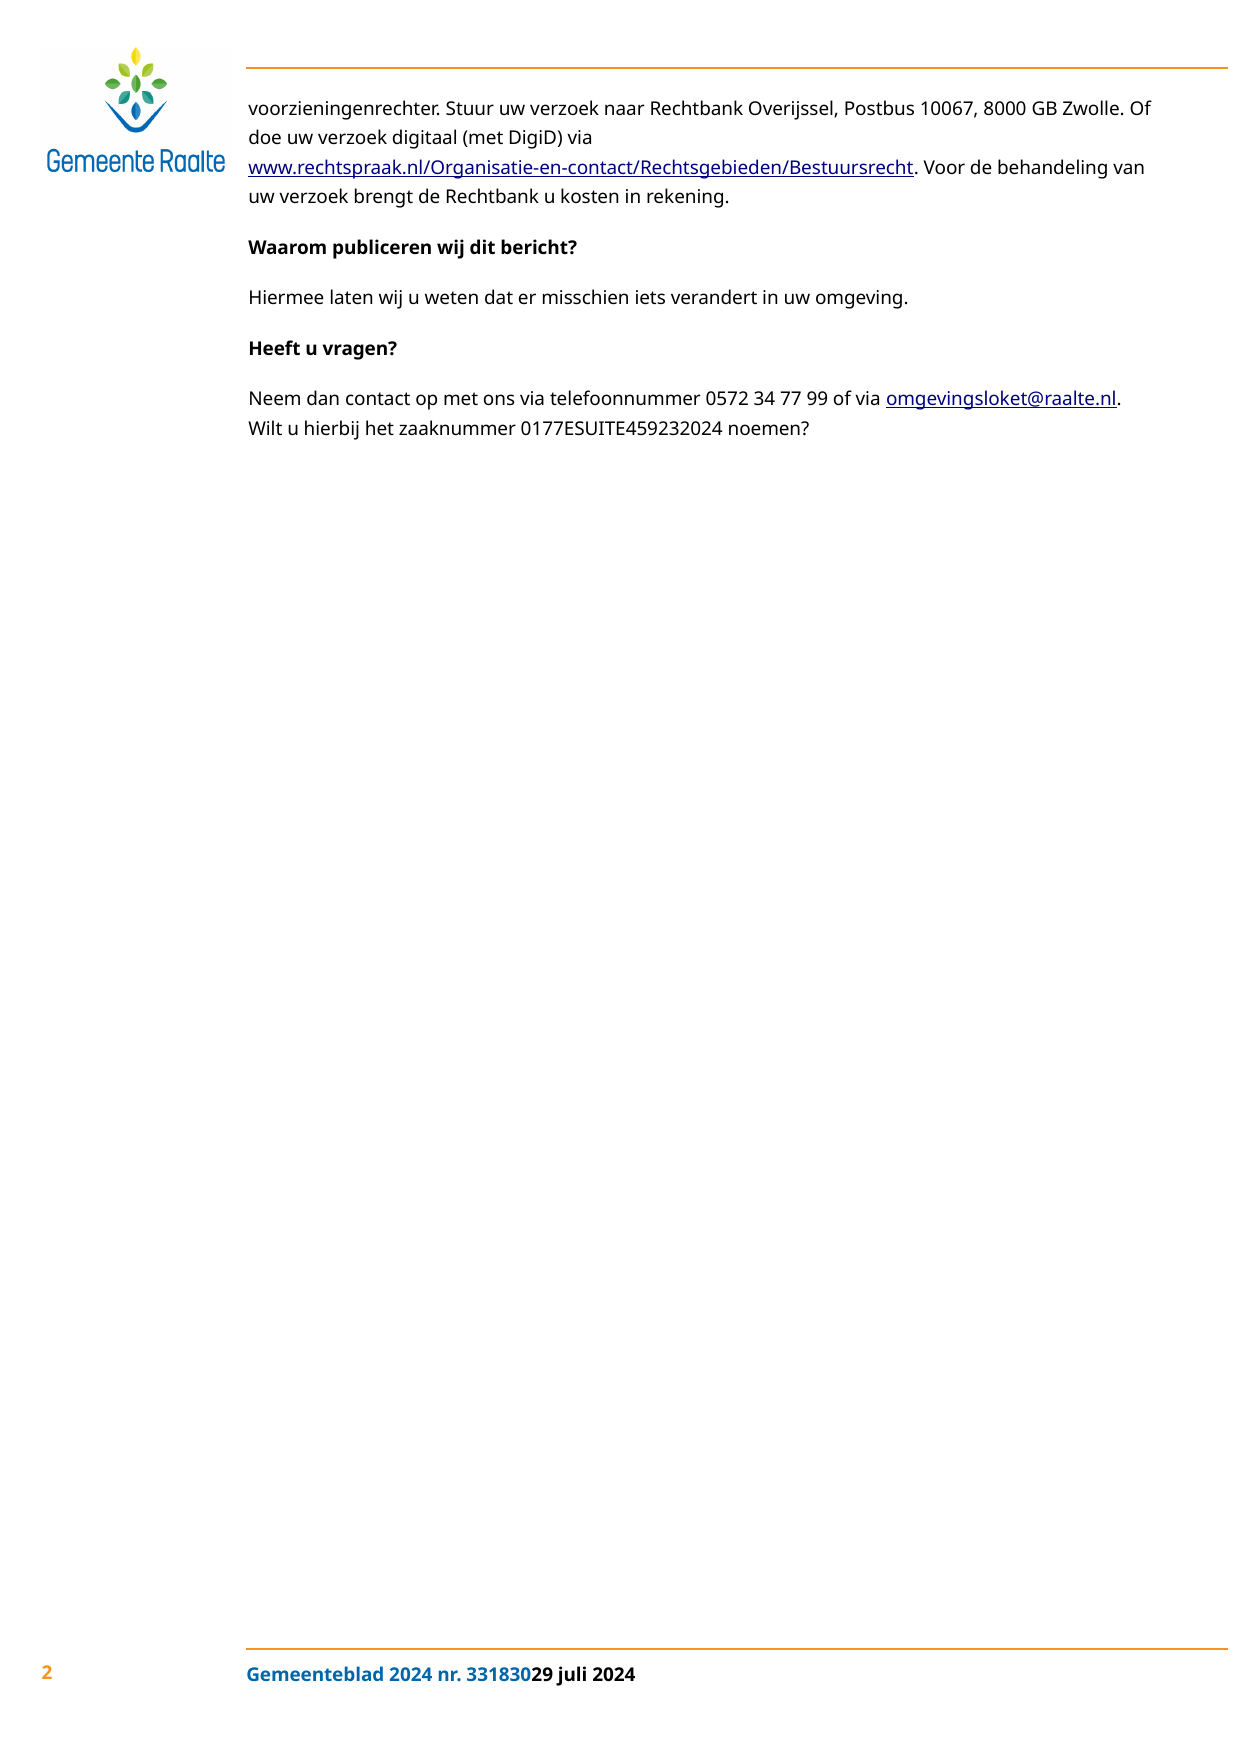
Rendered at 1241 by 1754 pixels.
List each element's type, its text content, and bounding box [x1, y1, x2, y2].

text Heeft u vragen? [248, 335, 1152, 361]
text Neem dan contact op met ons via telefoonnummer 0572 34 77 99 of via omgevingsloket@raalte.nl. Wilt u hierbij het zaaknummer 0177ESUITE459232024 noemen? [248, 385, 1152, 441]
text Hiermee laten wij u weten dat er misschien iets verandert in uw omgeving. [248, 284, 1152, 310]
text Waarom publiceren wij dit bericht? [248, 234, 1152, 260]
picture [41, 47, 231, 172]
text voorzieningenrechter. Stuur uw verzoek naar Rechtbank Overijssel, Postbus 10067, 8000 GB Zwolle. Of doe uw verzoek digitaal (met DigiD) via www.rechtspraak.nl/Organisatie-en-contact/Rechtsgebieden/Bestuursrecht. Voor de behandeling van uw verzoek brengt de Rechtbank u kosten in rekening. [248, 95, 1152, 209]
